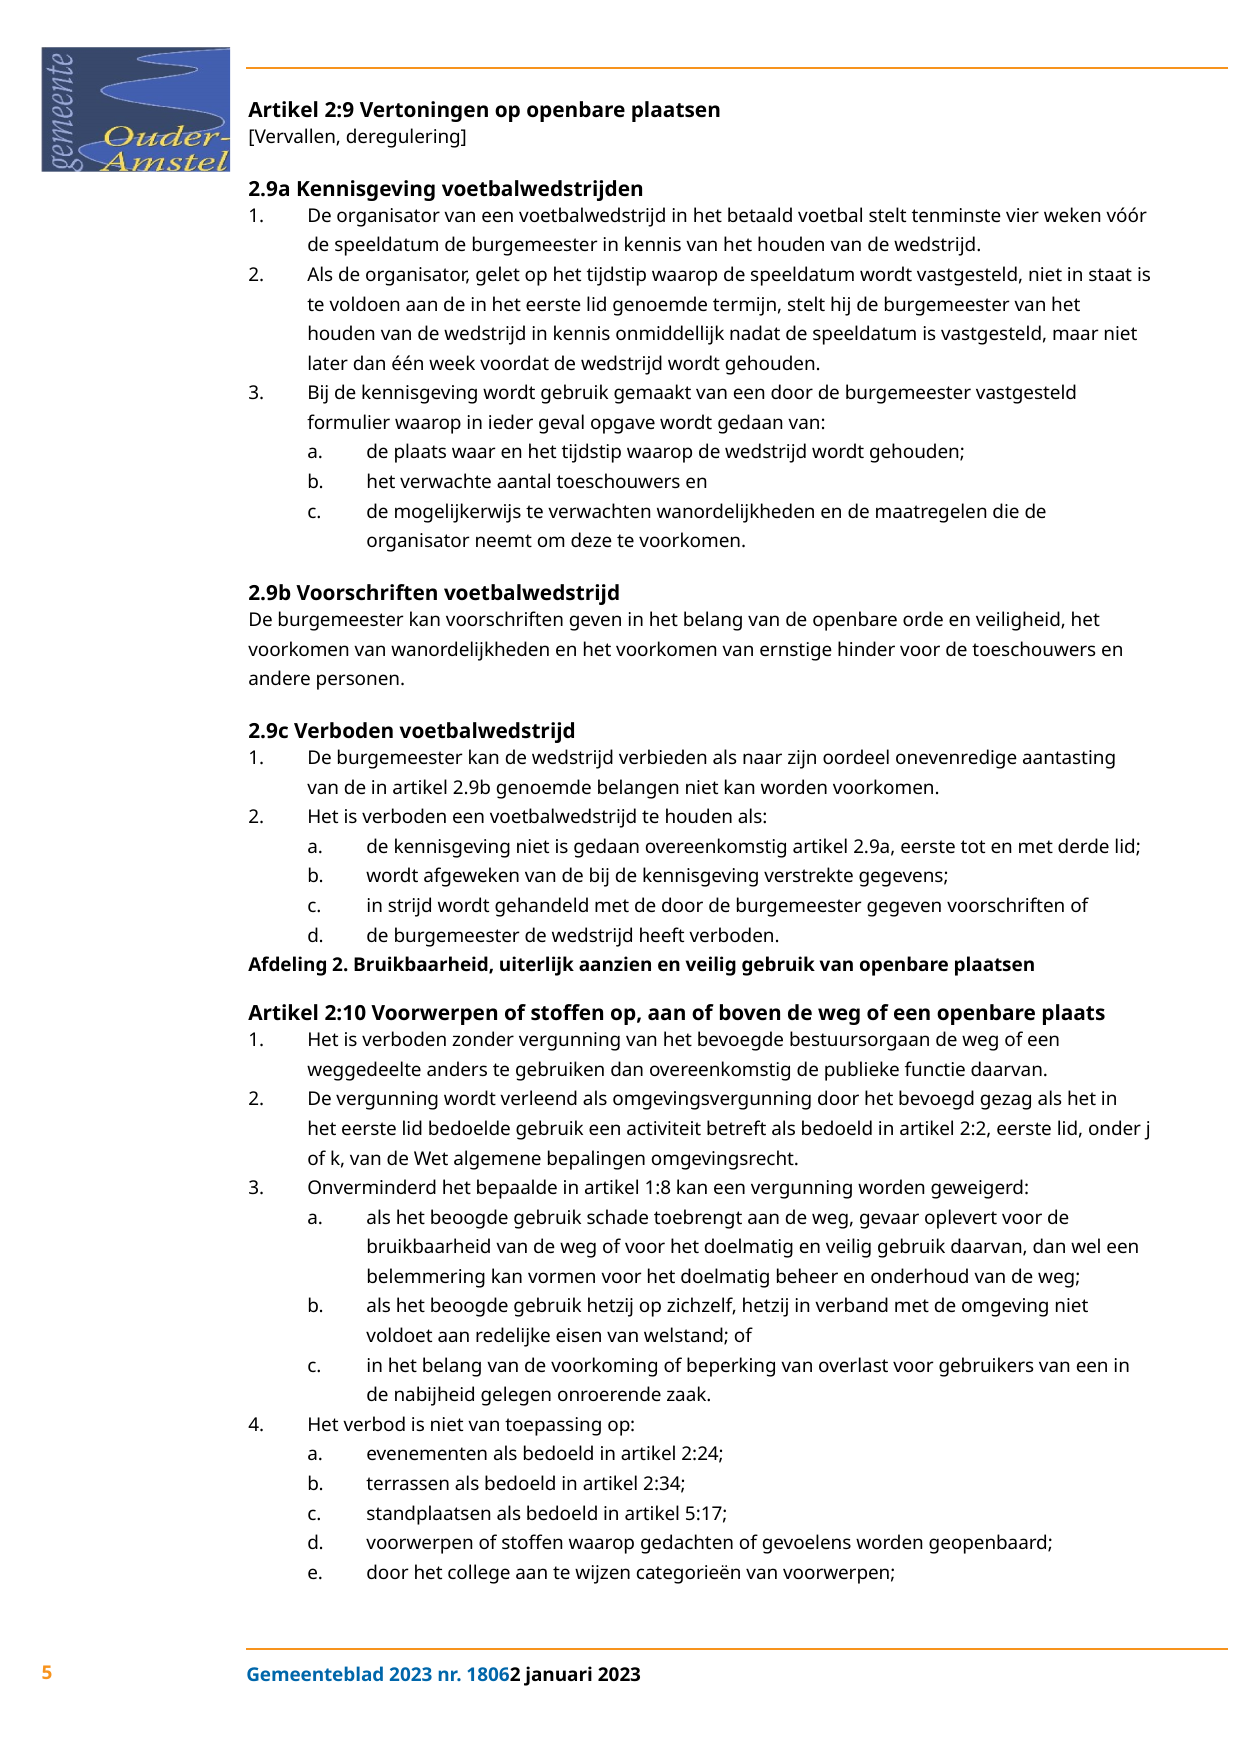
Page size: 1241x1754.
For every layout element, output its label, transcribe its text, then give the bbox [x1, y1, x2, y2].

list evenementen als bedoeld in artikel 2:24; [307, 1441, 1152, 1466]
list Het is verboden een voetbalwedstrijd te houden als: [248, 803, 1152, 829]
list Het verbod is niet van toepassing op: [248, 1411, 1152, 1437]
text De burgemeester kan voorschriften geven in het belang van de openbare orde en veiligheid, het voorkomen van wanordelijkheden en het voorkomen van ernstige hinder voor de toeschouwers en andere personen. [248, 606, 1152, 691]
list de kennisgeving niet is gedaan overeenkomstig artikel 2.9a, eerste tot en met derde lid; [307, 833, 1152, 859]
text Artikel 2:9 Vertoningen op openbare plaatsen [248, 95, 1152, 123]
list in het belang van de voorkoming of beperking van overlast voor gebruikers van een in de nabijheid gelegen onroerende zaak. [307, 1352, 1152, 1407]
list Als de organisator, gelet op het tijdstip waarop de speeldatum wordt vastgesteld, niet in staat is te voldoen aan de in het eerste lid genoemde termijn, stelt hij de burgemeester van het houden van de wedstrijd in kennis onmiddellijk nadat de speeldatum is vastgesteld, maar niet later dan één week voordat de wedstrijd wordt gehouden. [248, 261, 1152, 376]
list Het is verboden zonder vergunning van het bevoegde bestuursorgaan de weg of een weggedeelte anders te gebruiken dan overeenkomstig de publieke functie daarvan. [248, 1026, 1152, 1082]
list De vergunning wordt verleend als omgevingsvergunning door het bevoegd gezag als het in het eerste lid bedoelde gebruik een activiteit betreft als bedoeld in artikel 2:2, eerste lid, onder j of k, van de Wet algemene bepalingen omgevingsrecht. [248, 1086, 1152, 1171]
list in strijd wordt gehandeld met de door de burgemeester gegeven voorschriften of [307, 892, 1152, 918]
list De organisator van een voetbalwedstrijd in het betaald voetbal stelt tenminste vier weken vóór de speeldatum de burgemeester in kennis van het houden van de wedstrijd. [248, 202, 1152, 257]
list Onverminderd het bepaalde in artikel 1:8 kan een vergunning worden geweigerd: [248, 1174, 1152, 1200]
text 2.9a Kennisgeving voetbalwedstrijden [248, 174, 1152, 202]
list wordt afgeweken van de bij de kennisgeving verstrekte gegevens; [307, 863, 1152, 888]
list de mogelijkerwijs te verwachten wanordelijkheden en de maatregelen die de organisator neemt om deze te voorkomen. [307, 498, 1152, 553]
list door het college aan te wijzen categorieën van voorwerpen; [307, 1559, 1152, 1585]
list de burgemeester de wedstrijd heeft verboden. [307, 922, 1152, 948]
text 2.9c Verboden voetbalwedstrijd [248, 716, 1152, 744]
list standplaatsen als bedoeld in artikel 5:17; [307, 1500, 1152, 1526]
list als het beoogde gebruik hetzij op zichzelf, hetzij in verband met de omgeving niet voldoet aan redelijke eisen van welstand; of [307, 1293, 1152, 1348]
list terrassen als bedoeld in artikel 2:34; [307, 1470, 1152, 1496]
list het verwachte aantal toeschouwers en [307, 468, 1152, 494]
text 2.9b Voorschriften voetbalwedstrijd [248, 578, 1152, 606]
list De burgemeester kan de wedstrijd verbieden als naar zijn oordeel onevenredige aantasting van de in artikel 2.9b genoemde belangen niet kan worden voorkomen. [248, 744, 1152, 800]
list als het beoogde gebruik schade toebrengt aan de weg, gevaar oplevert voor de bruikbaarheid van de weg of voor het doelmatig en veilig gebruik daarvan, dan wel een belemmering kan vormen voor het doelmatig beheer en onderhoud van de weg; [307, 1204, 1152, 1289]
list voorwerpen of stoffen waarop gedachten of gevoelens worden geopenbaard; [307, 1529, 1152, 1555]
list Bij de kennisgeving wordt gebruik gemaakt van een door de burgemeester vastgesteld formulier waarop in ieder geval opgave wordt gedaan van: [248, 379, 1152, 435]
list de plaats waar en het tijdstip waarop de wedstrijd wordt gehouden; [307, 439, 1152, 464]
text Afdeling 2. Bruikbaarheid, uiterlijk aanzien en veilig gebruik van openbare plaatsen [248, 951, 1152, 977]
text [Vervallen, deregulering] [248, 123, 1152, 149]
picture [41, 47, 231, 172]
text Artikel 2:10 Voorwerpen of stoffen op, aan of boven de weg of een openbare plaats [248, 998, 1152, 1026]
